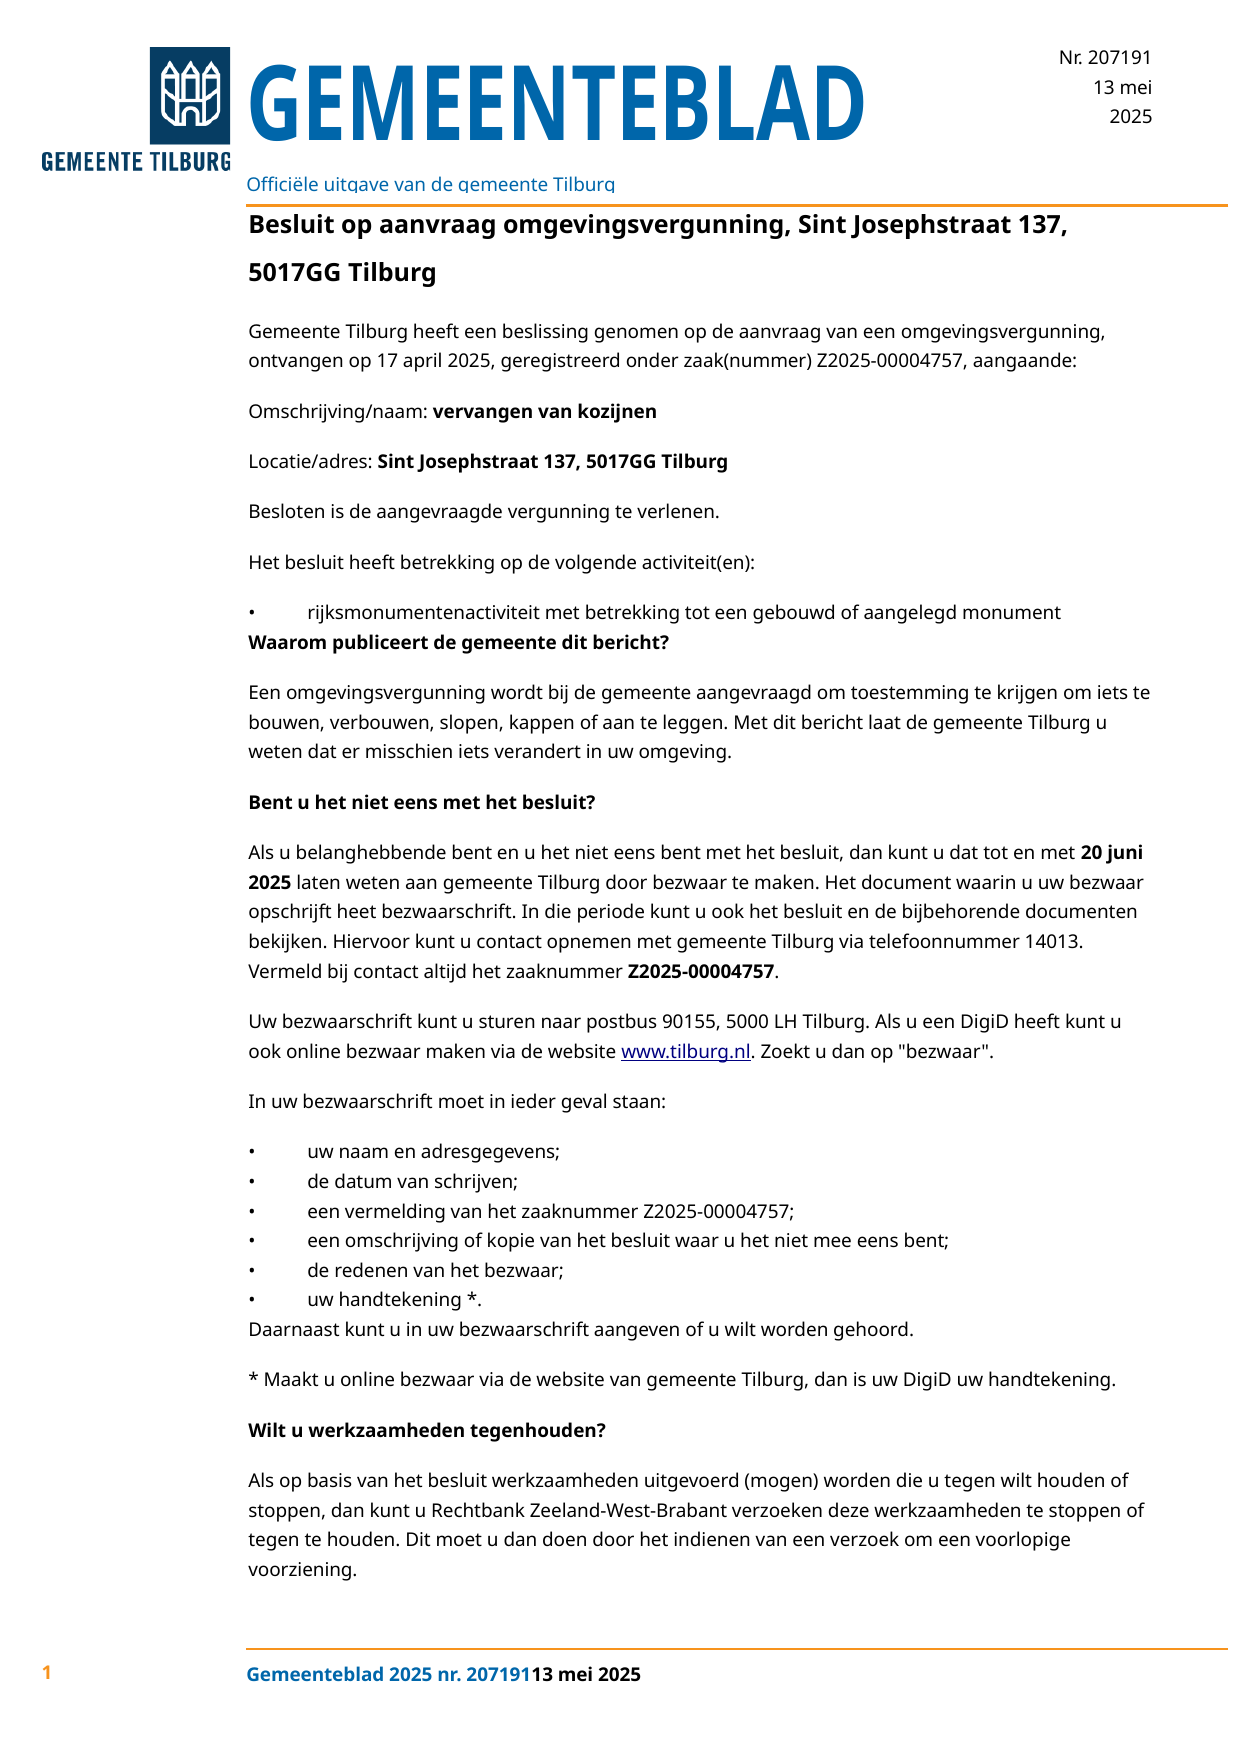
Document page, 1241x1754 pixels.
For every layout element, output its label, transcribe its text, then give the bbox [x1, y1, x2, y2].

list een vermelding van het zaaknummer Z2025-00004757; [248, 1198, 1152, 1224]
list een omschrijving of kopie van het besluit waar u het niet mee eens bent; [248, 1227, 1152, 1253]
text * Maakt u online bezwaar via de website van gemeente Tilburg, dan is uw DigiD uw handtekening. [248, 1367, 1152, 1392]
text Uw bezwaarschrift kunt u sturen naar postbus 90155, 5000 LH Tilburg. Als u een DigiD heeft kunt u ook online bezwaar maken via de website www.tilburg.nl. Zoekt u dan op "bezwaar". [248, 1008, 1152, 1064]
list uw handtekening *. [248, 1287, 1152, 1312]
list uw naam en adresgegevens; [248, 1139, 1152, 1164]
picture [41, 47, 231, 172]
list de redenen van het bezwaar; [248, 1257, 1152, 1283]
text Wilt u werkzaamheden tegenhouden? [248, 1417, 1152, 1443]
text Als u belanghebbende bent en u het niet eens bent met het besluit, dan kunt u dat tot en met 20 juni 2025 laten weten aan gemeente Tilburg door bezwaar te maken. Het document waarin u uw bezwaar opschrijft heet bezwaarschrift. In die periode kunt u ook het besluit en de bijbehorende documenten bekijken. Hiervoor kunt u contact opnemen met gemeente Tilburg via telefoonnummer 14013. Vermeld bij contact altijd het zaaknummer Z2025-00004757. [248, 839, 1152, 984]
text Een omgevingsvergunning wordt bij de gemeente aangevraagd om toestemming te krijgen om iets te bouwen, verbouwen, slopen, kappen of aan te leggen. Met dit bericht laat de gemeente Tilburg u weten dat er misschien iets verandert in uw omgeving. [248, 679, 1152, 764]
text In uw bezwaarschrift moet in ieder geval staan: [248, 1088, 1152, 1114]
text Besloten is de aangevraagde vergunning te verlenen. [248, 499, 1152, 524]
text Gemeente Tilburg heeft een beslissing genomen op de aanvraag van een omgevingsvergunning, ontvangen op 17 april 2025, geregistreerd onder zaak(nummer) Z2025-00004757, aangaande: [248, 318, 1152, 373]
text Daarnaast kunt u in uw bezwaarschrift aangeven of u wilt worden gehoord. [248, 1316, 1152, 1342]
list de datum van schrijven; [248, 1168, 1152, 1194]
text Het besluit heeft betrekking op de volgende activiteit(en): [248, 549, 1152, 575]
text Als op basis van het besluit werkzaamheden uitgevoerd (mogen) worden die u tegen wilt houden of stoppen, dan kunt u Rechtbank Zeeland-West-Brabant verzoeken deze werkzaamheden te stoppen of tegen te houden. Dit moet u dan doen door het indienen van een verzoek om een voorlopige voorziening. [248, 1467, 1152, 1582]
list rijksmonumentenactiviteit met betrekking tot een gebouwd of aangelegd monument [248, 599, 1152, 625]
text Omschrijving/naam: vervangen van kozijnen [248, 398, 1152, 424]
text Besluit op aanvraag omgevingsvergunning, Sint Josephstraat 137, 5017GG Tilburg [248, 207, 1152, 288]
text Locatie/adres: Sint Josephstraat 137, 5017GG Tilburg [248, 448, 1152, 474]
text Bent u het niet eens met het besluit? [248, 789, 1152, 815]
text Waarom publiceert de gemeente dit bericht? [248, 629, 1152, 655]
